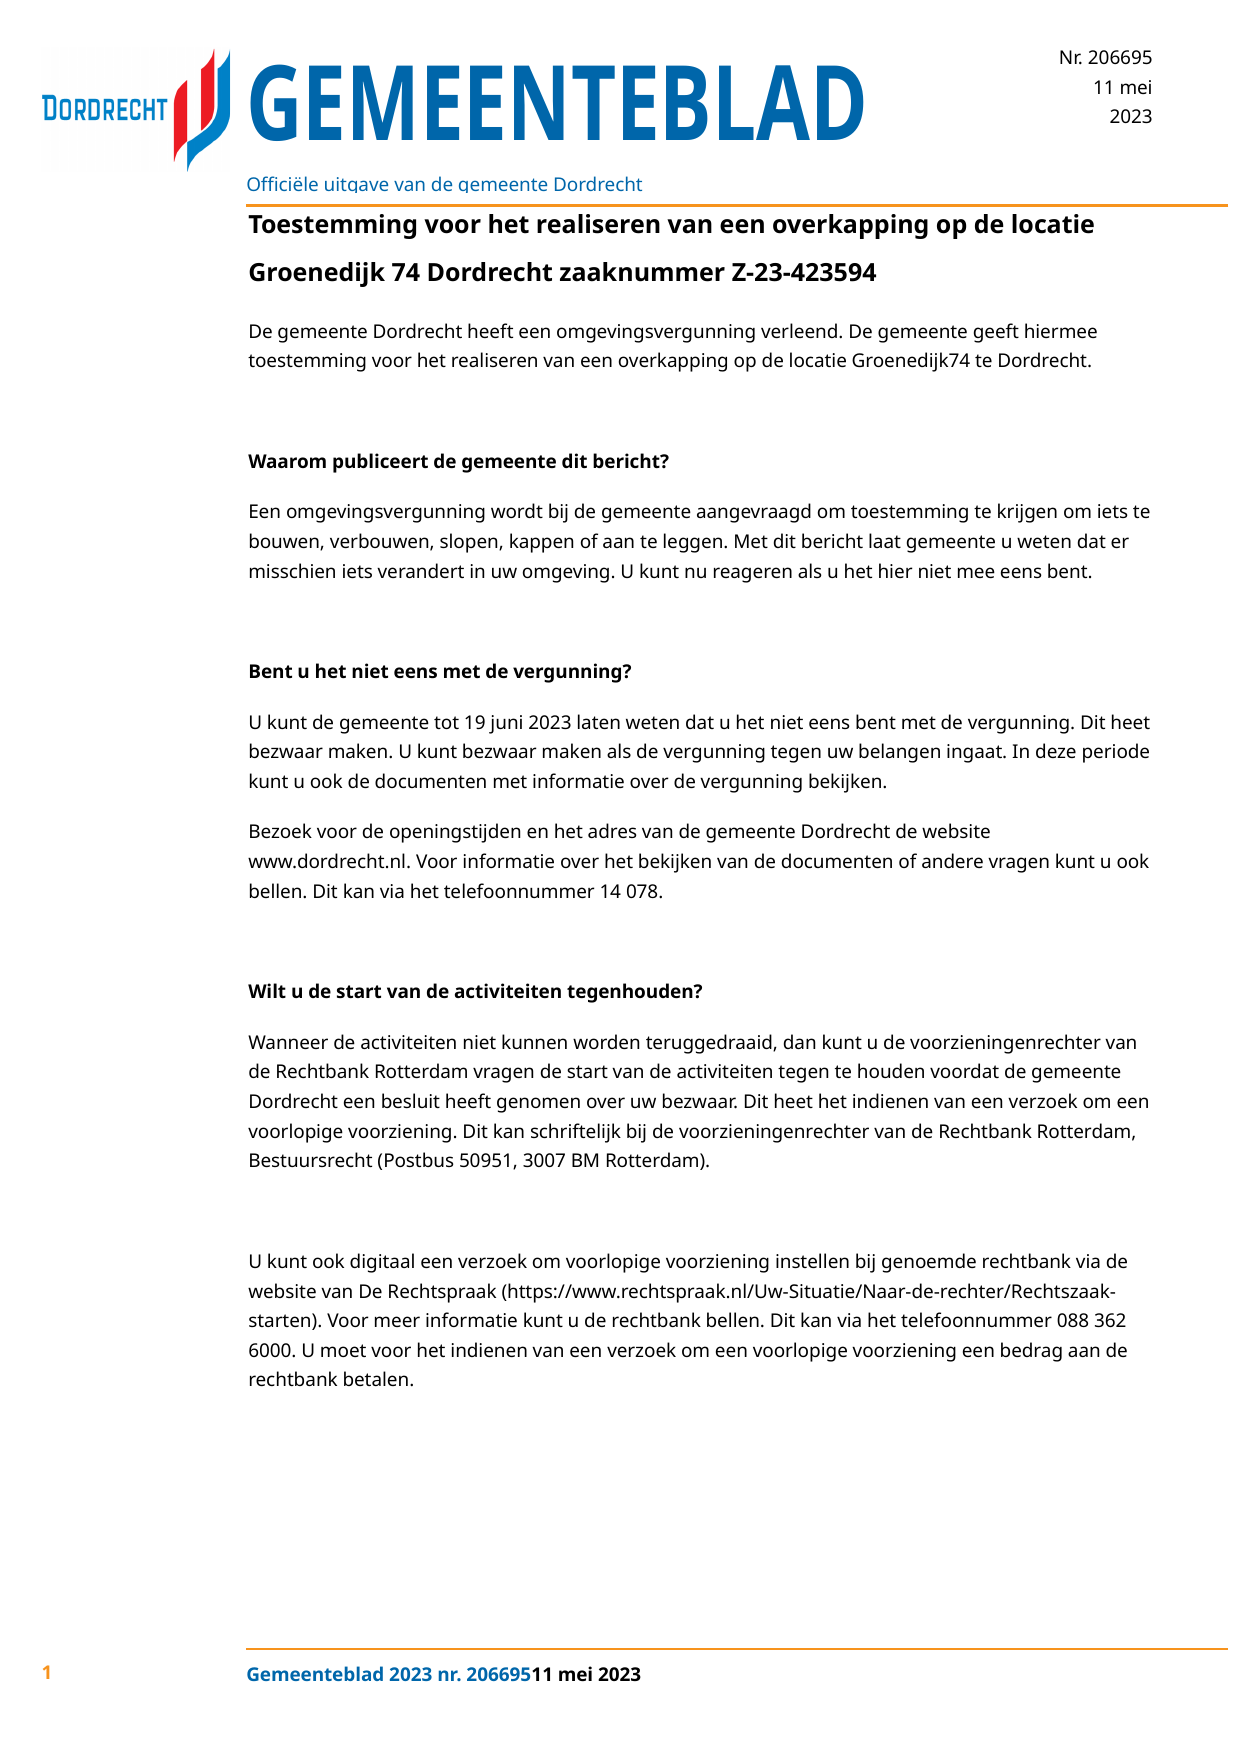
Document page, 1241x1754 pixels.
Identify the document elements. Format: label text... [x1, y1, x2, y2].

text Bezoek voor de openingstijden en het adres van de gemeente Dordrecht de website www.dordrecht.nl. Voor informatie over het bekijken van de documenten of andere vragen kunt u ook bellen. Dit kan via het telefoonnummer 14 078. [248, 819, 1152, 904]
text De gemeente Dordrecht heeft een omgevingsvergunning verleend. De gemeente geeft hiermee toestemming voor het realiseren van een overkapping op de locatie Groenedijk74 te Dordrecht. [248, 318, 1152, 373]
text Wanneer de activiteiten niet kunnen worden teruggedraaid, dan kunt u de voorzieningenrechter van de Rechtbank Rotterdam vragen de start van de activiteiten tegen te houden voordat de gemeente Dordrecht een besluit heeft genomen over uw bezwaar. Dit heet het indienen van een verzoek om een voorlopige voorziening. Dit kan schriftelijk bij de voorzieningenrechter van de Rechtbank Rotterdam, Bestuursrecht (Postbus 50951, 3007 BM Rotterdam). [248, 1029, 1152, 1173]
picture [41, 47, 231, 172]
text U kunt de gemeente tot 19 juni 2023 laten weten dat u het niet eens bent met de vergunning. Dit heet bezwaar maken. U kunt bezwaar maken als de vergunning tegen uw belangen ingaat. In deze periode kunt u ook de documenten met informatie over de vergunning bekijken. [248, 709, 1152, 794]
text Waarom publiceert de gemeente dit bericht? [248, 448, 1152, 474]
text Bent u het niet eens met de vergunning? [248, 659, 1152, 684]
text U kunt ook digitaal een verzoek om voorlopige voorziening instellen bij genoemde rechtbank via de website van De Rechtspraak (https://www.rechtspraak.nl/Uw-Situatie/Naar-de-rechter/Rechtszaak-starten). Voor meer informatie kunt u de rechtbank bellen. Dit kan via het telefoonnummer 088 362 6000. U moet voor het indienen van een verzoek om een voorlopige voorziening een bedrag aan de rechtbank betalen. [248, 1248, 1152, 1392]
text Toestemming voor het realiseren van een overkapping op de locatie Groenedijk 74 Dordrecht zaaknummer Z-23-423594 [248, 207, 1152, 288]
text Een omgevingsvergunning wordt bij de gemeente aangevraagd om toestemming te krijgen om iets te bouwen, verbouwen, slopen, kappen of aan te leggen. Met dit bericht laat gemeente u weten dat er misschien iets verandert in uw omgeving. U kunt nu reageren als u het hier niet mee eens bent. [248, 499, 1152, 584]
text Wilt u de start van de activiteiten tegenhouden? [248, 979, 1152, 1004]
